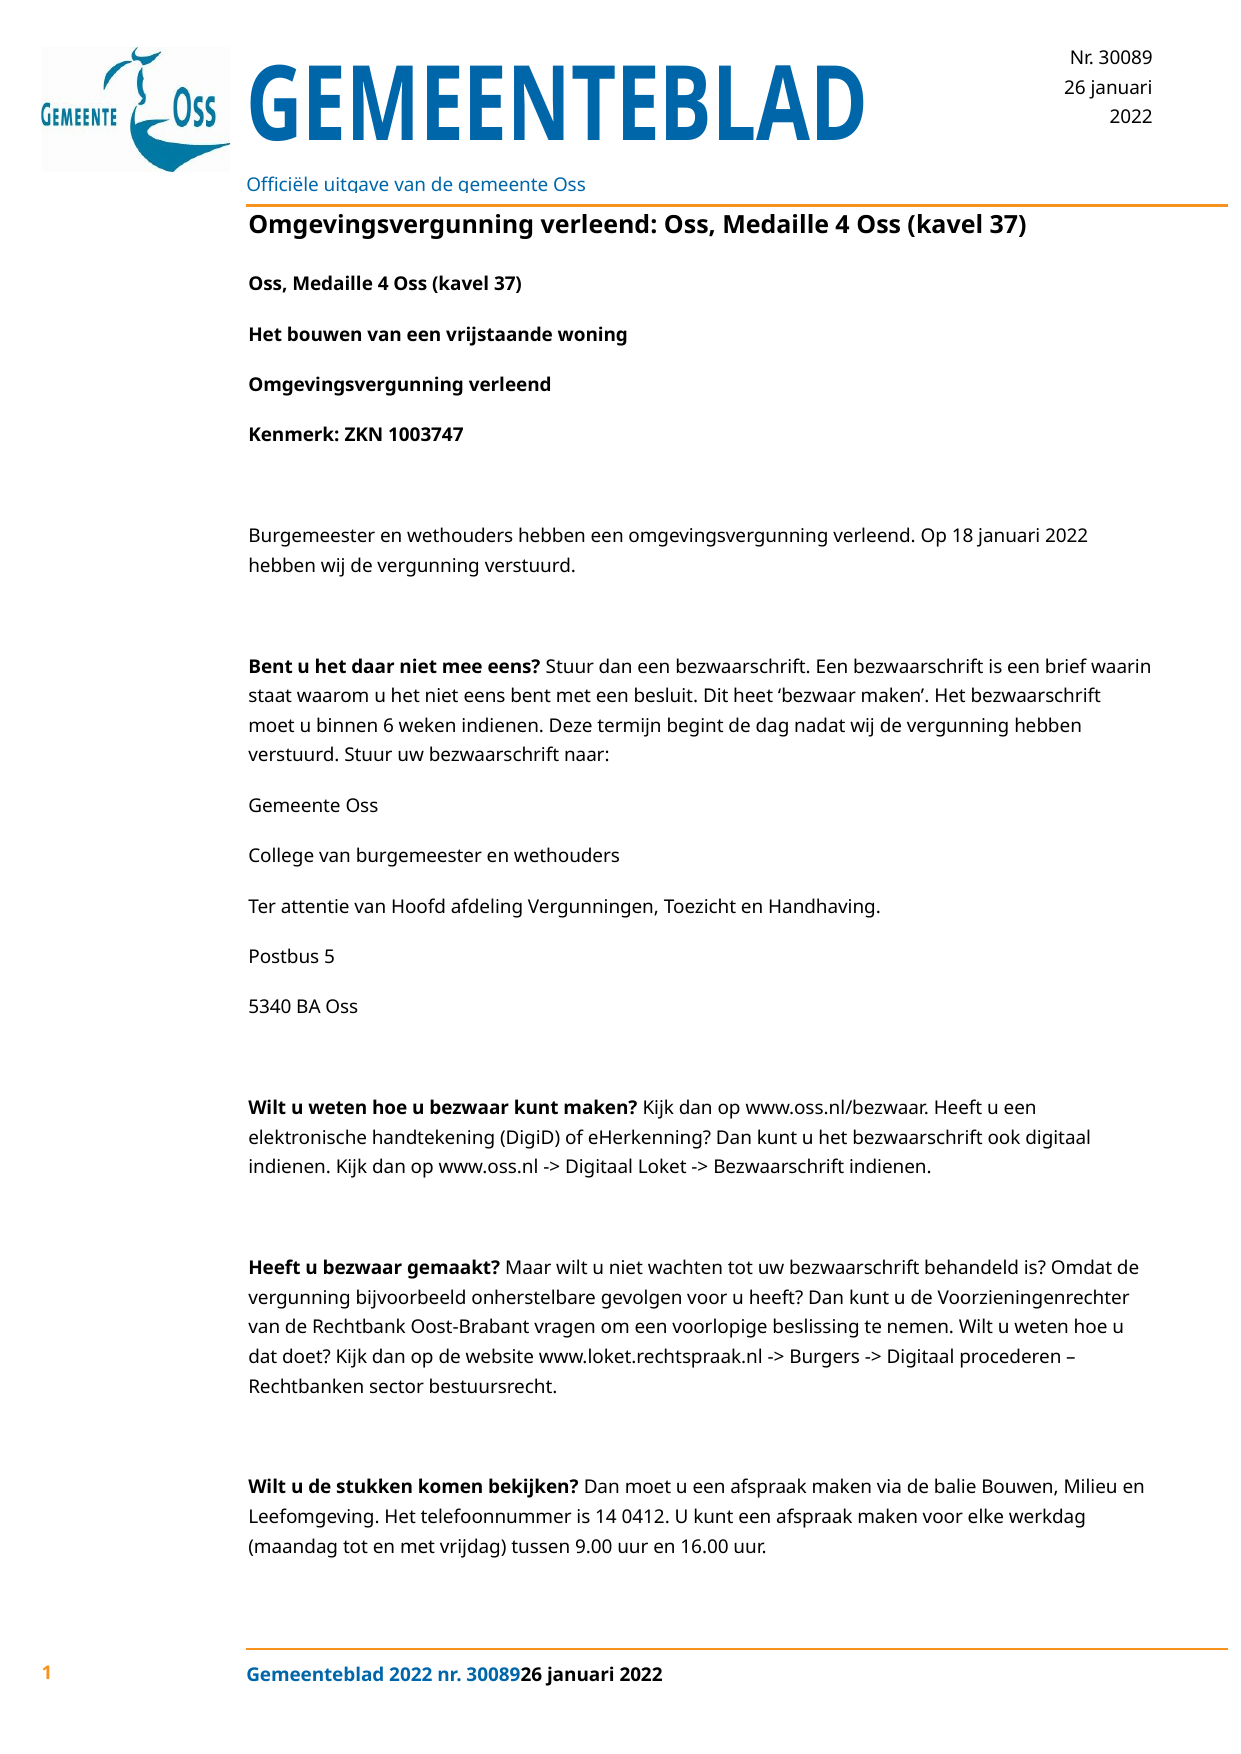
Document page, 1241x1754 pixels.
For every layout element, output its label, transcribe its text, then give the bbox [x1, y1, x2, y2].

text Wilt u de stukken komen bekijken? Dan moet u een afspraak maken via de balie Bouwen, Milieu en Leefomgeving. Het telefoonnummer is 14 0412. U kunt een afspraak maken voor elke werkdag (maandag tot en met vrijdag) tussen 9.00 uur en 16.00 uur. [248, 1474, 1152, 1558]
text Omgevingsvergunning verleend [248, 371, 1152, 397]
text Postbus 5 [248, 943, 1152, 969]
text 5340 BA Oss [248, 994, 1152, 1019]
text Oss, Medaille 4 Oss (kavel 37) [248, 270, 1152, 296]
text College van burgemeester en wethouders [248, 842, 1152, 868]
text Gemeente Oss [248, 792, 1152, 818]
text Bent u het daar niet mee eens? Stuur dan een bezwaarschrift. Een bezwaarschrift is een brief waarin staat waarom u het niet eens bent met een besluit. Dit heet ‘bezwaar maken’. Het bezwaarschrift moet u binnen 6 weken indienen. Deze termijn begint de dag nadat wij de vergunning hebben verstuurd. Stuur uw bezwaarschrift naar: [248, 653, 1152, 767]
text Wilt u weten hoe u bezwaar kunt maken? Kijk dan op www.oss.nl/bezwaar. Heeft u een elektronische handtekening (DigiD) of eHerkenning? Dan kunt u het bezwaarschrift ook digitaal indienen. Kijk dan op www.oss.nl -> Digitaal Loket -> Bezwaarschrift indienen. [248, 1094, 1152, 1179]
text Kenmerk: ZKN 1003747 [248, 422, 1152, 447]
picture [41, 47, 231, 172]
text Ter attentie van Hoofd afdeling Vergunningen, Toezicht en Handhaving. [248, 893, 1152, 918]
text Omgevingsvergunning verleend: Oss, Medaille 4 Oss (kavel 37) [248, 207, 1152, 241]
text Heeft u bezwaar gemaakt? Maar wilt u niet wachten tot uw bezwaarschrift behandeld is? Omdat de vergunning bijvoorbeeld onherstelbare gevolgen voor u heeft? Dan kunt u de Voorzieningenrechter van de Rechtbank Oost-Brabant vragen om een voorlopige beslissing te nemen. Wilt u weten hoe u dat doet? Kijk dan op de website www.loket.rechtspraak.nl -> Burgers -> Digitaal procederen – Rechtbanken sector bestuursrecht. [248, 1254, 1152, 1398]
text Het bouwen van een vrijstaande woning [248, 321, 1152, 346]
text Burgemeester en wethouders hebben een omgevingsvergunning verleend. Op 18 januari 2022 hebben wij de vergunning verstuurd. [248, 522, 1152, 578]
